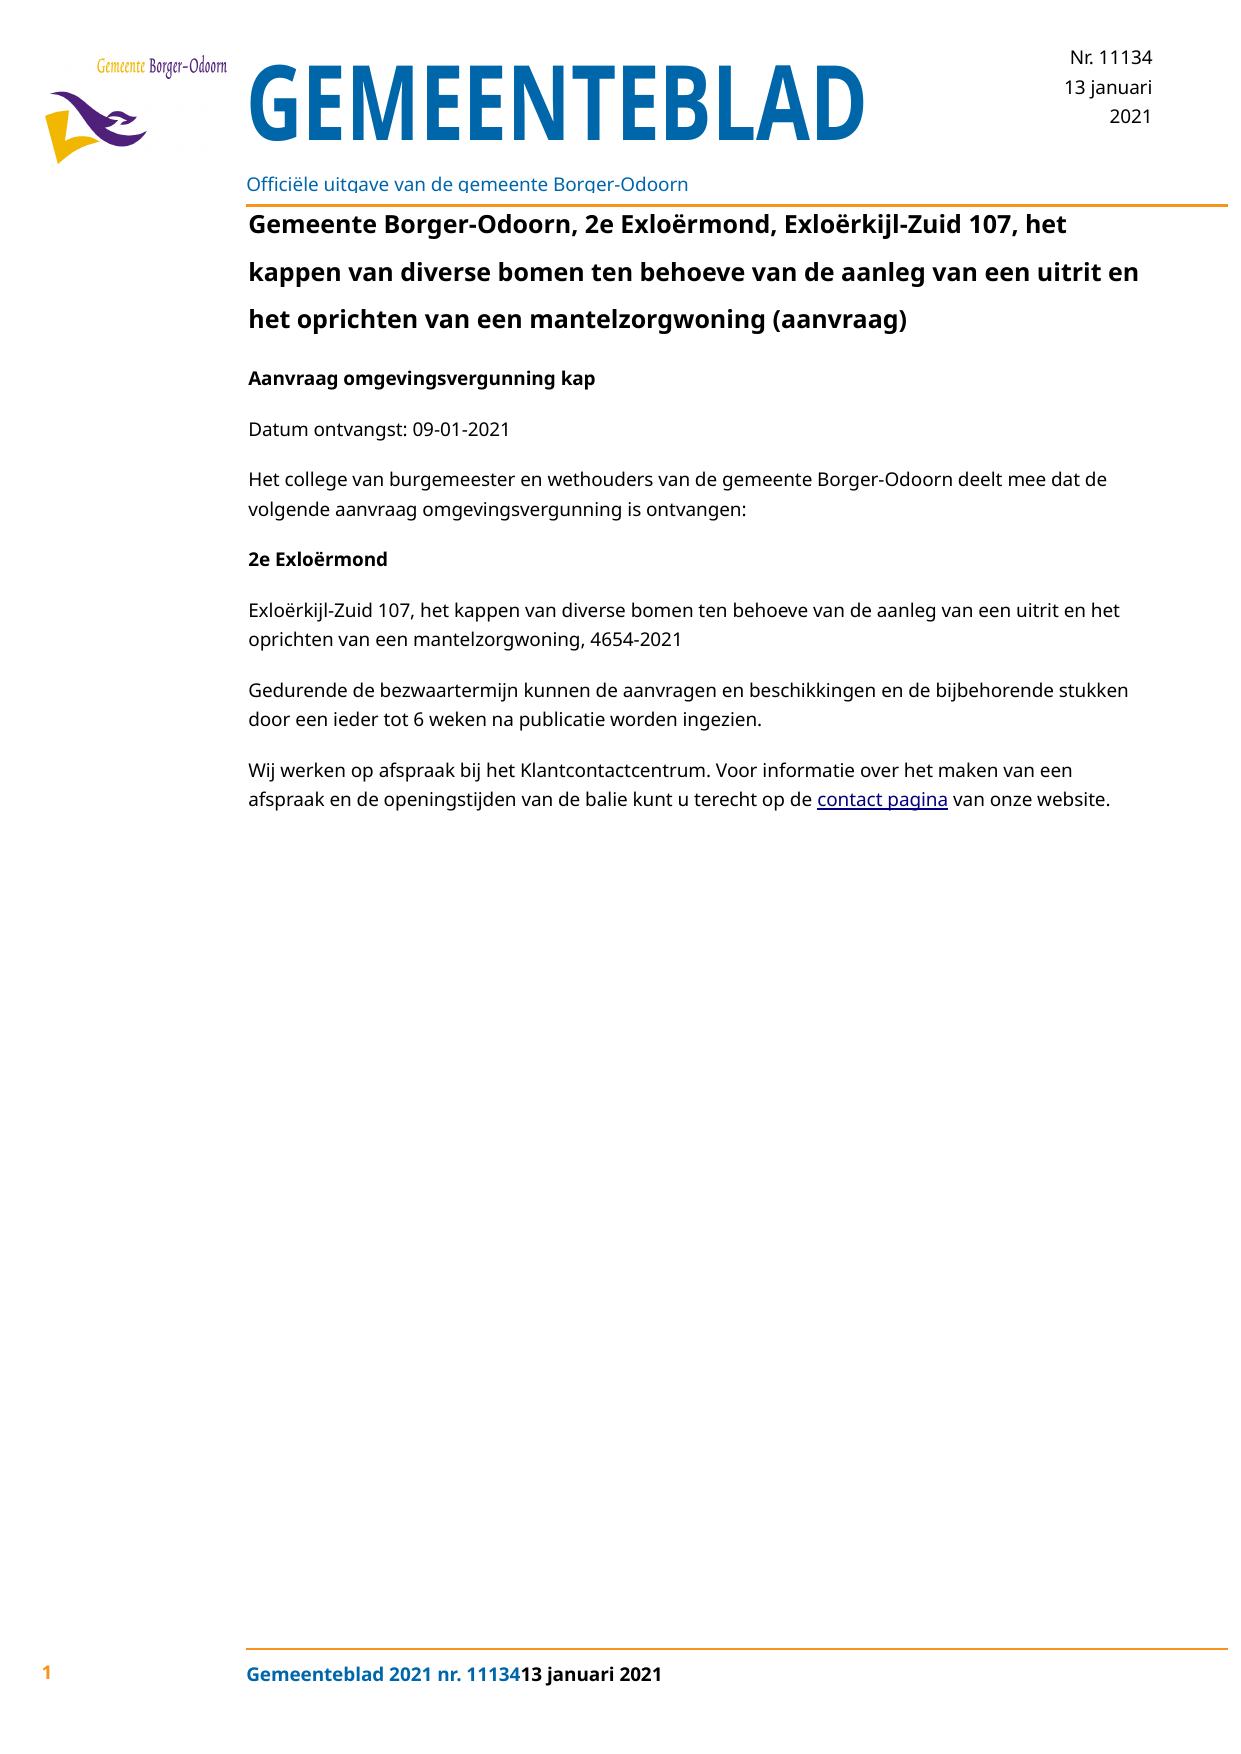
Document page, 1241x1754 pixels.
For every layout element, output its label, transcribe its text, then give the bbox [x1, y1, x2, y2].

text Het college van burgemeester en wethouders van de gemeente Borger-Odoorn deelt mee dat de volgende aanvraag omgevingsvergunning is ontvangen: [248, 466, 1152, 522]
text Gedurende de bezwaartermijn kunnen de aanvragen en beschikkingen en de bijbehorende stukken door een ieder tot 6 weken na publicatie worden ingezien. [248, 677, 1152, 732]
picture [41, 47, 231, 172]
text Aanvraag omgevingsvergunning kap [248, 366, 1152, 391]
text Exloërkijl-Zuid 107, het kappen van diverse bomen ten behoeve van de aanleg van een uitrit en het oprichten van een mantelzorgwoning, 4654-2021 [248, 597, 1152, 652]
text Datum ontvangst: 09-01-2021 [248, 416, 1152, 442]
text 2e Exloërmond [248, 546, 1152, 572]
text Wij werken op afspraak bij het Klantcontactcentrum. Voor informatie over het maken van een afspraak en de openingstijden van de balie kunt u terecht op de contact pagina van onze website. [248, 757, 1152, 812]
text Gemeente Borger-Odoorn, 2e Exloërmond, Exloërkijl-Zuid 107, het kappen van diverse bomen ten behoeve van de aanleg van een uitrit en het oprichten van een mantelzorgwoning (aanvraag) [248, 207, 1152, 336]
